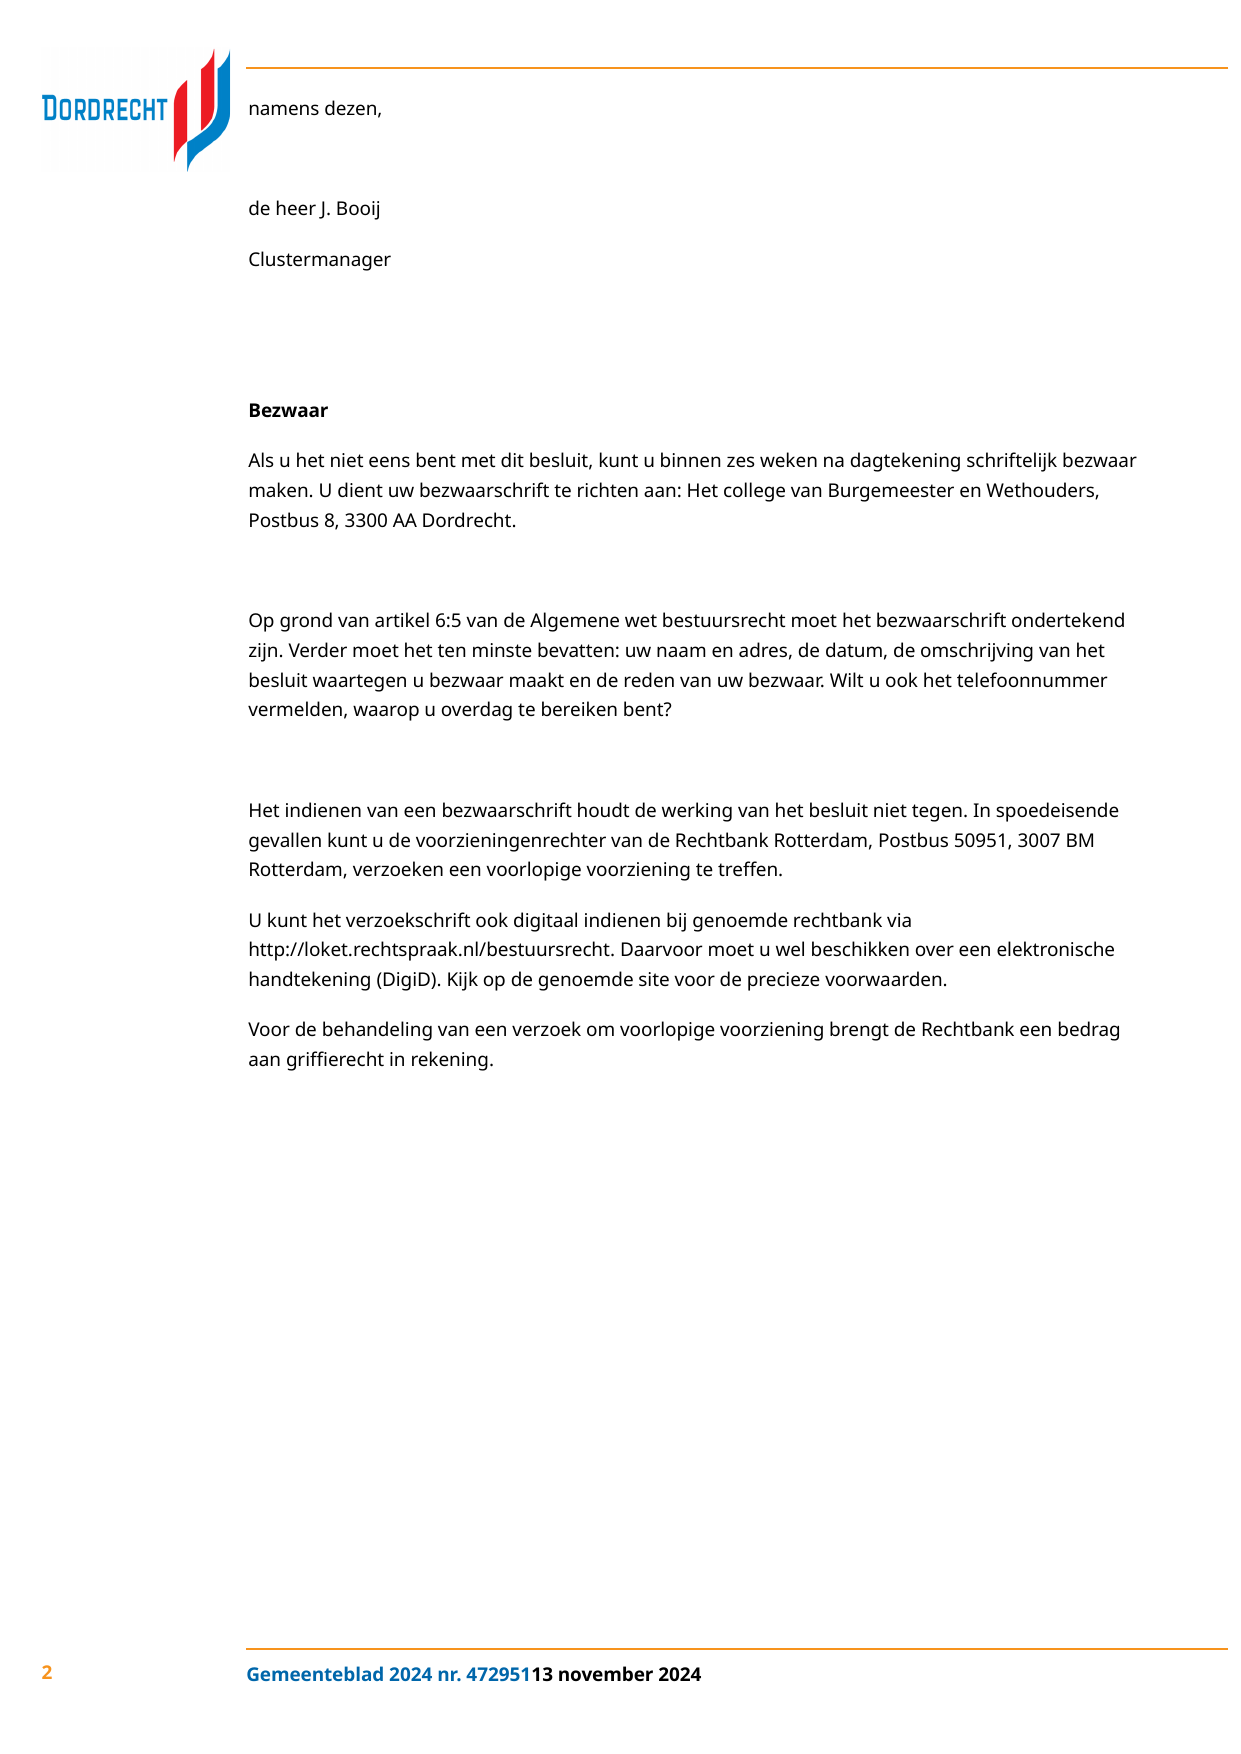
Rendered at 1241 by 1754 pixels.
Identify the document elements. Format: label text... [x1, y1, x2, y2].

text Bezwaar [248, 397, 1152, 423]
text namens dezen, [248, 95, 1152, 121]
text U kunt het verzoekschrift ook digitaal indienen bij genoemde rechtbank via http://loket.rechtspraak.nl/bestuursrecht. Daarvoor moet u wel beschikken over een elektronische handtekening (DigiD). Kijk op de genoemde site voor de precieze voorwaarden. [248, 907, 1152, 992]
text de heer J. Booij [248, 196, 1152, 221]
picture [41, 47, 231, 172]
text Voor de behandeling van een verzoek om voorlopige voorziening brengt de Rechtbank een bedrag aan griffierecht in rekening. [248, 1016, 1152, 1072]
text Op grond van artikel 6:5 van de Algemene wet bestuursrecht moet het bezwaarschrift ondertekend zijn. Verder moet het ten minste bevatten: uw naam en adres, de datum, de omschrijving van het besluit waartegen u bezwaar maakt en de reden van uw bezwaar. Wilt u ook het telefoonnummer vermelden, waarop u overdag te bereiken bent? [248, 608, 1152, 722]
text Het indienen van een bezwaarschrift houdt de werking van het besluit niet tegen. In spoedeisende gevallen kunt u de voorzieningenrechter van de Rechtbank Rotterdam, Postbus 50951, 3007 BM Rotterdam, verzoeken een voorlopige voorziening te treffen. [248, 797, 1152, 882]
text Clustermanager [248, 246, 1152, 272]
text Als u het niet eens bent met dit besluit, kunt u binnen zes weken na dagtekening schriftelijk bezwaar maken. U dient uw bezwaarschrift te richten aan: Het college van Burgemeester en Wethouders, Postbus 8, 3300 AA Dordrecht. [248, 448, 1152, 533]
